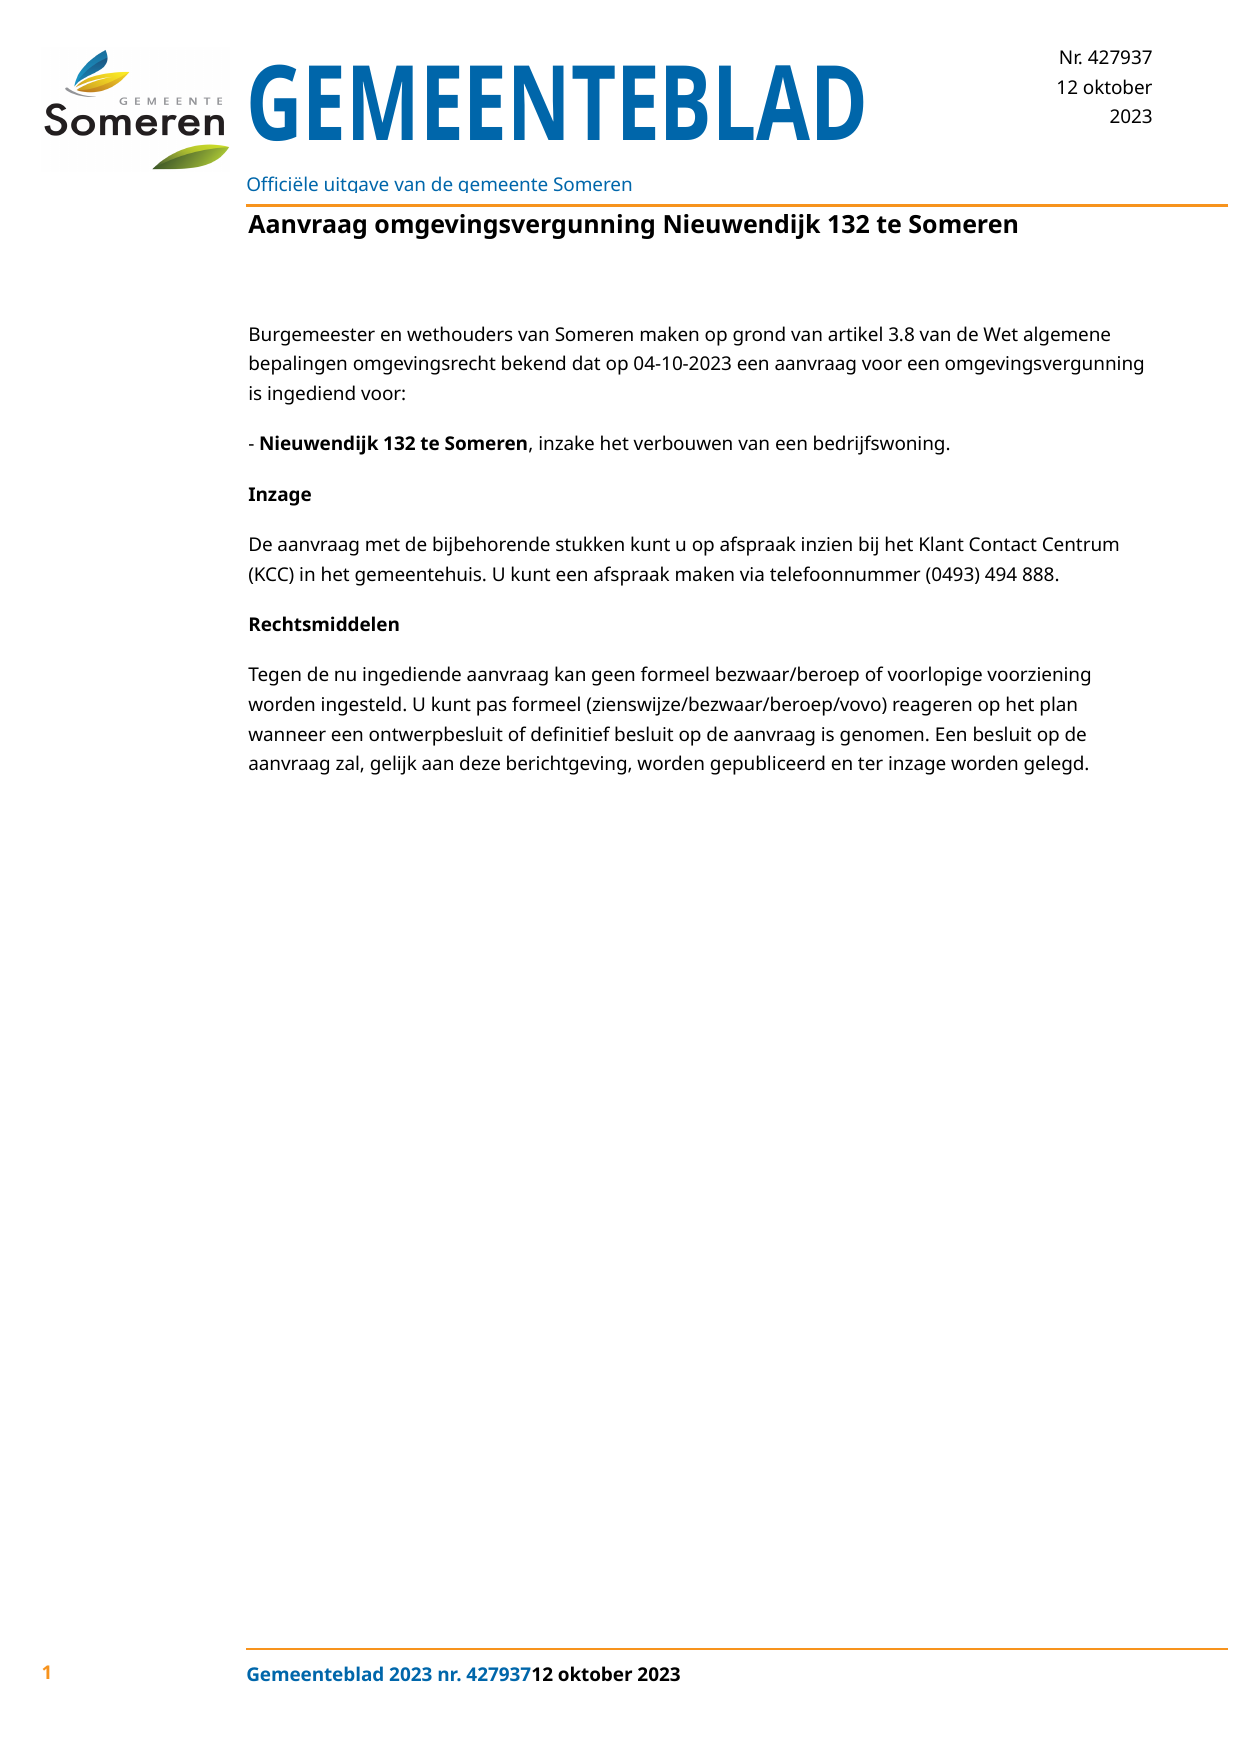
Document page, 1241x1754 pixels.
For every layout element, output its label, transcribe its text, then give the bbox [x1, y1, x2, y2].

text Burgemeester en wethouders van Someren maken op grond van artikel 3.8 van de Wet algemene bepalingen omgevingsrecht bekend dat op 04-10-2023 een aanvraag voor een omgevingsvergunning is ingediend voor: [248, 321, 1152, 406]
text Tegen de nu ingediende aanvraag kan geen formeel bezwaar/beroep of voorlopige voorziening worden ingesteld. U kunt pas formeel (zienswijze/bezwaar/beroep/vovo) reageren op het plan wanneer een ontwerpbesluit of definitief besluit op de aanvraag is genomen. Een besluit op de aanvraag zal, gelijk aan deze berichtgeving, worden gepubliceerd en ter inzage worden gelegd. [248, 662, 1152, 776]
text - Nieuwendijk 132 te Someren, inzake het verbouwen van een bedrijfswoning. [248, 430, 1152, 456]
text Rechtsmiddelen [248, 611, 1152, 637]
text Aanvraag omgevingsvergunning Nieuwendijk 132 te Someren [248, 207, 1152, 241]
picture [41, 47, 231, 172]
text Inzage [248, 481, 1152, 506]
text De aanvraag met de bijbehorende stukken kunt u op afspraak inzien bij het Klant Contact Centrum (KCC) in het gemeentehuis. U kunt een afspraak maken via telefoonnummer (0493) 494 888. [248, 531, 1152, 586]
